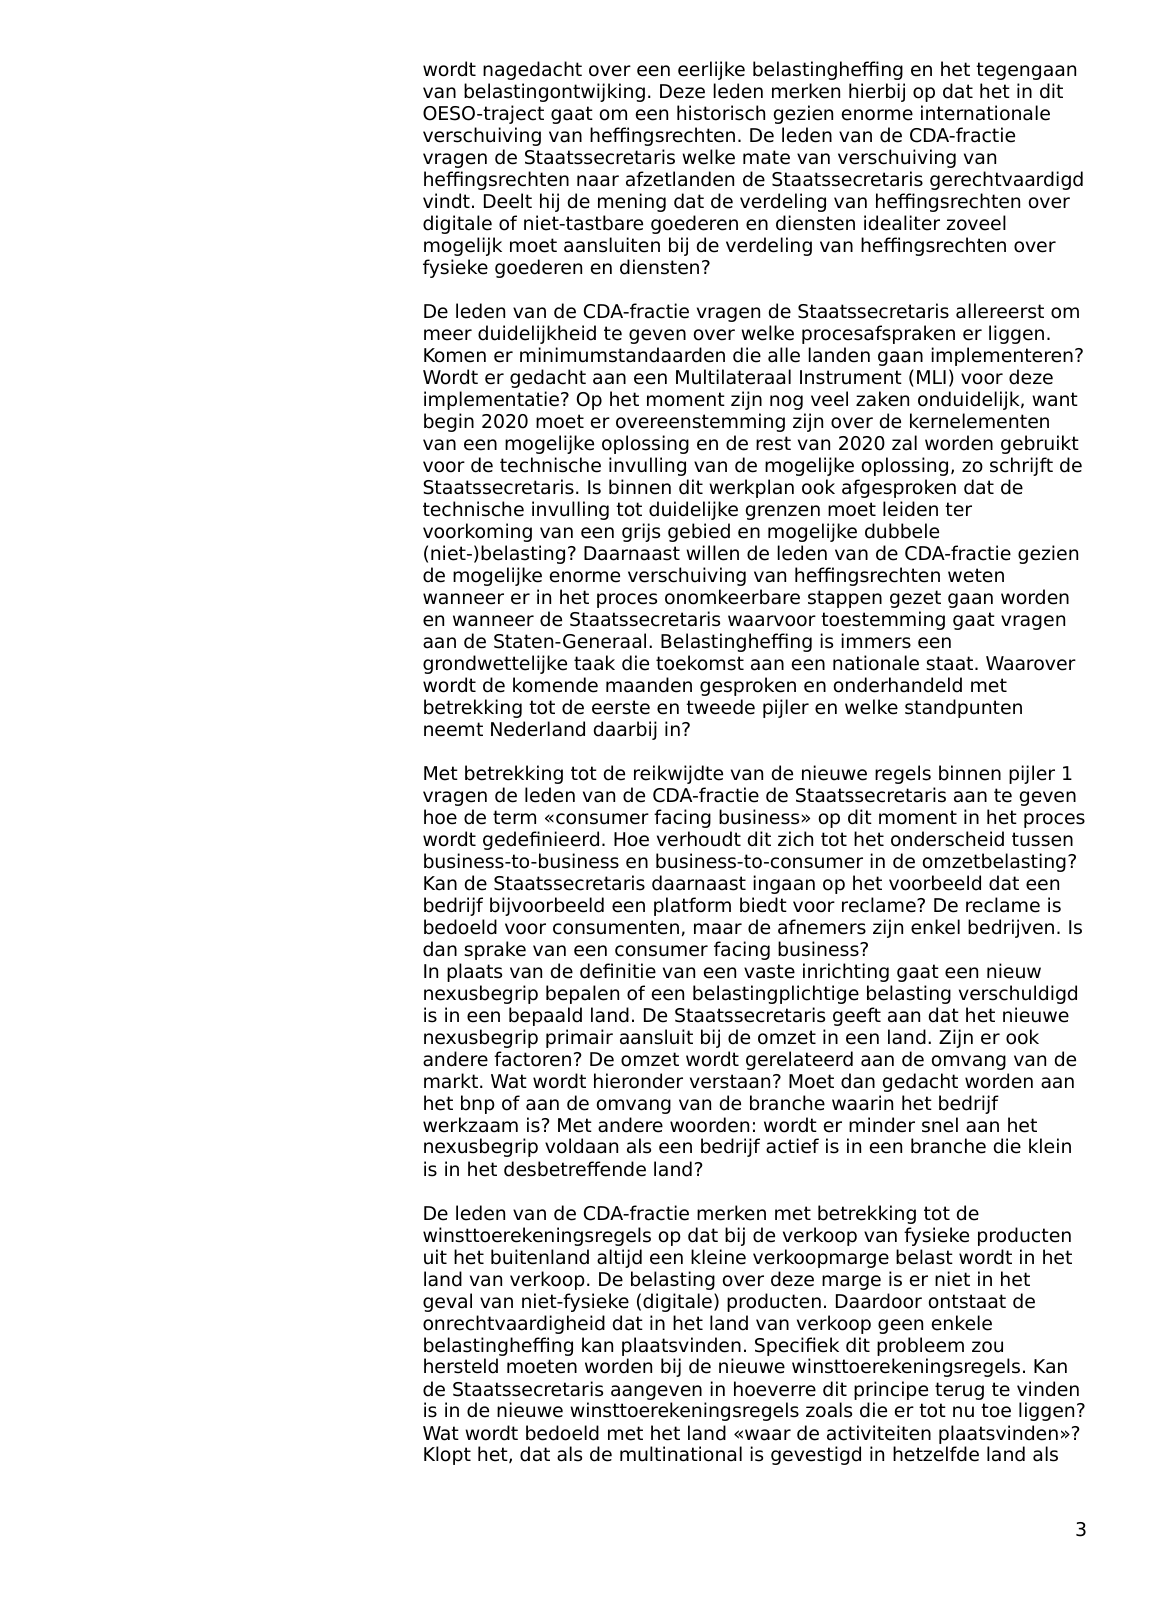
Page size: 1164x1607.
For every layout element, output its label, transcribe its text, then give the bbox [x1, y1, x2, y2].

text wordt nagedacht over een eerlijke belastingheffing en het tegengaan van belastingontwijking. Deze leden merken hierbij op dat het in dit OESO-traject gaat om een historisch gezien enorme internationale verschuiving van heffingsrechten. De leden van de CDA-fractie vragen de Staatssecretaris welke mate van verschuiving van heffingsrechten naar afzetlanden de Staatssecretaris gerechtvaardigd vindt. Deelt hij de mening dat de verdeling van heffingsrechten over digitale of niet-tastbare goederen en diensten idealiter zoveel mogelijk moet aansluiten bij de verdeling van heffingsrechten over fysieke goederen en diensten? [422, 59, 1087, 279]
text De leden van de CDA-fractie vragen de Staatssecretaris allereerst om meer duidelijkheid te geven over welke procesafspraken er liggen. Komen er minimumstandaarden die alle landen gaan implementeren? Wordt er gedacht aan een Multilateraal Instrument (MLI) voor deze implementatie? Op het moment zijn nog veel zaken onduidelijk, want begin 2020 moet er overeenstemming zijn over de kernelementen van een mogelijke oplossing en de rest van 2020 zal worden gebruikt voor de technische invulling van de mogelijke oplossing, zo schrijft de Staatssecretaris. Is binnen dit werkplan ook afgesproken dat de technische invulling tot duidelijke grenzen moet leiden ter voorkoming van een grijs gebied en mogelijke dubbele (niet-)belasting? Daarnaast willen de leden van de CDA-fractie gezien de mogelijke enorme verschuiving van heffingsrechten weten wanneer er in het proces onomkeerbare stappen gezet gaan worden en wanneer de Staatssecretaris waarvoor toestemming gaat vragen aan de Staten-Generaal. Belastingheffing is immers een grondwettelijke taak die toekomst aan een nationale staat. Waarover wordt de komende maanden gesproken en onderhandeld met betrekking tot de eerste en tweede pijler en welke standpunten neemt Nederland daarbij in? [422, 301, 1087, 741]
text Met betrekking tot de reikwijdte van de nieuwe regels binnen pijler 1 vragen de leden van de CDA-fractie de Staatssecretaris aan te geven hoe de term «consumer facing business» op dit moment in het proces wordt gedefinieerd. Hoe verhoudt dit zich tot het onderscheid tussen business-to-business en business-to-consumer in de omzetbelasting? Kan de Staatssecretaris daarnaast ingaan op het voorbeeld dat een bedrijf bijvoorbeeld een platform biedt voor reclame? De reclame is bedoeld voor consumenten, maar de afnemers zijn enkel bedrijven. Is dan sprake van een consumer facing business? [422, 763, 1087, 961]
text In plaats van de definitie van een vaste inrichting gaat een nieuw nexusbegrip bepalen of een belastingplichtige belasting verschuldigd is in een bepaald land. De Staatssecretaris geeft aan dat het nieuwe nexusbegrip primair aansluit bij de omzet in een land. Zijn er ook andere factoren? De omzet wordt gerelateerd aan de omvang van de markt. Wat wordt hieronder verstaan? Moet dan gedacht worden aan het bnp of aan de omvang van de branche waarin het bedrijf werkzaam is? Met andere woorden: wordt er minder snel aan het nexusbegrip voldaan als een bedrijf actief is in een branche die klein is in het desbetreffende land? [422, 961, 1087, 1180]
text De leden van de CDA-fractie merken met betrekking tot de winsttoerekeningsregels op dat bij de verkoop van fysieke producten uit het buitenland altijd een kleine verkoopmarge belast wordt in het land van verkoop. De belasting over deze marge is er niet in het geval van niet-fysieke (digitale) producten. Daardoor ontstaat de onrechtvaardigheid dat in het land van verkoop geen enkele belastingheffing kan plaatsvinden. Specifiek dit probleem zou hersteld moeten worden bij de nieuwe winsttoerekeningsregels. Kan de Staatssecretaris aangeven in hoeverre dit principe terug te vinden is in de nieuwe winsttoerekeningsregels zoals die er tot nu toe liggen? Wat wordt bedoeld met het land «waar de activiteiten plaatsvinden»? Klopt het, dat als de multinational is gevestigd in hetzelfde land als [422, 1203, 1087, 1466]
